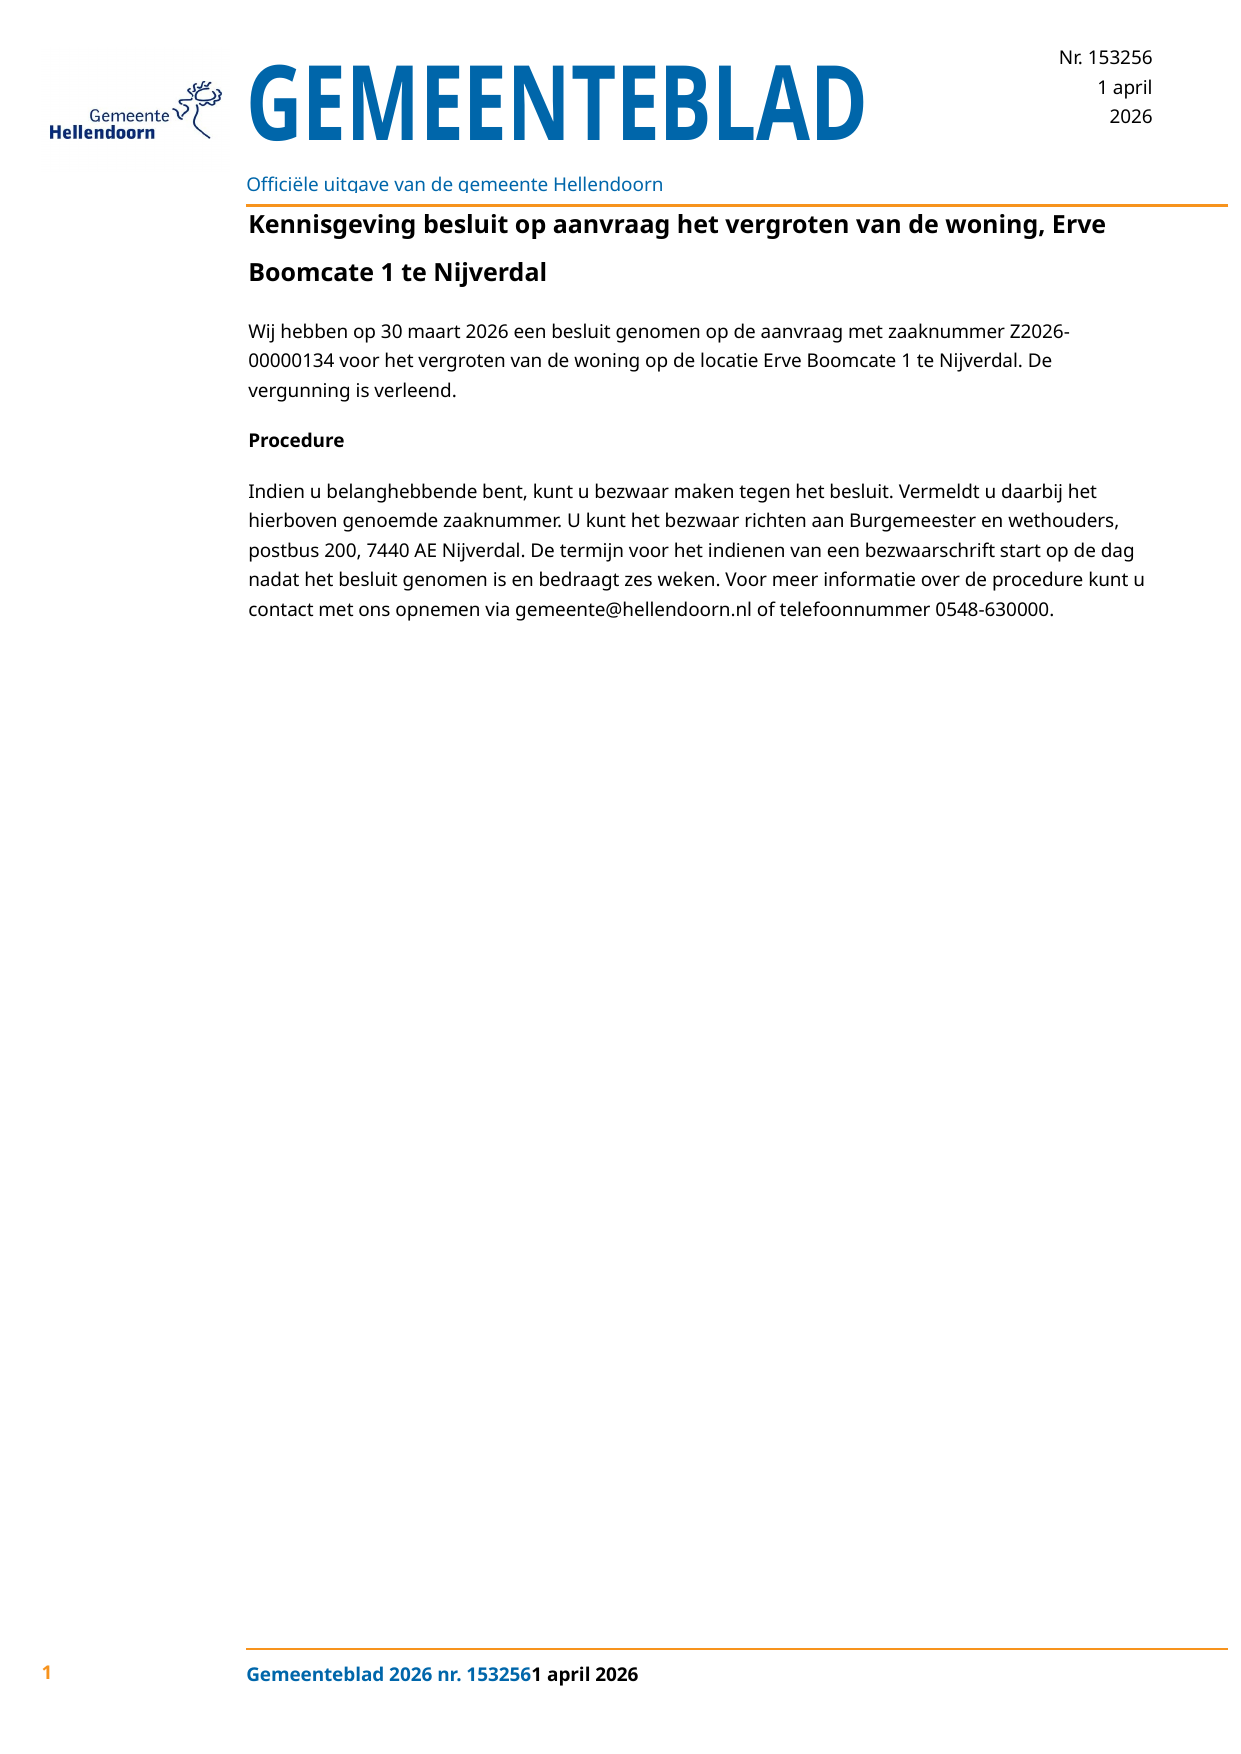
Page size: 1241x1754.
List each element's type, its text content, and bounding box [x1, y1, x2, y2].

picture [41, 47, 231, 172]
text Procedure [248, 427, 1152, 453]
text Kennisgeving besluit op aanvraag het vergroten van de woning, Erve Boomcate 1 te Nijverdal [248, 207, 1152, 288]
text Indien u belanghebbende bent, kunt u bezwaar maken tegen het besluit. Vermeldt u daarbij het hierboven genoemde zaaknummer. U kunt het bezwaar richten aan Burgemeester en wethouders, postbus 200, 7440 AE Nijverdal. De termijn voor het indienen van een bezwaarschrift start op de dag nadat het besluit genomen is en bedraagt zes weken. Voor meer informatie over de procedure kunt u contact met ons opnemen via gemeente@hellendoorn.nl of telefoonnummer 0548-630000. [248, 478, 1152, 622]
text Wij hebben op 30 maart 2026 een besluit genomen op de aanvraag met zaaknummer Z2026-00000134 voor het vergroten van de woning op de locatie Erve Boomcate 1 te Nijverdal. De vergunning is verleend. [248, 318, 1152, 403]
